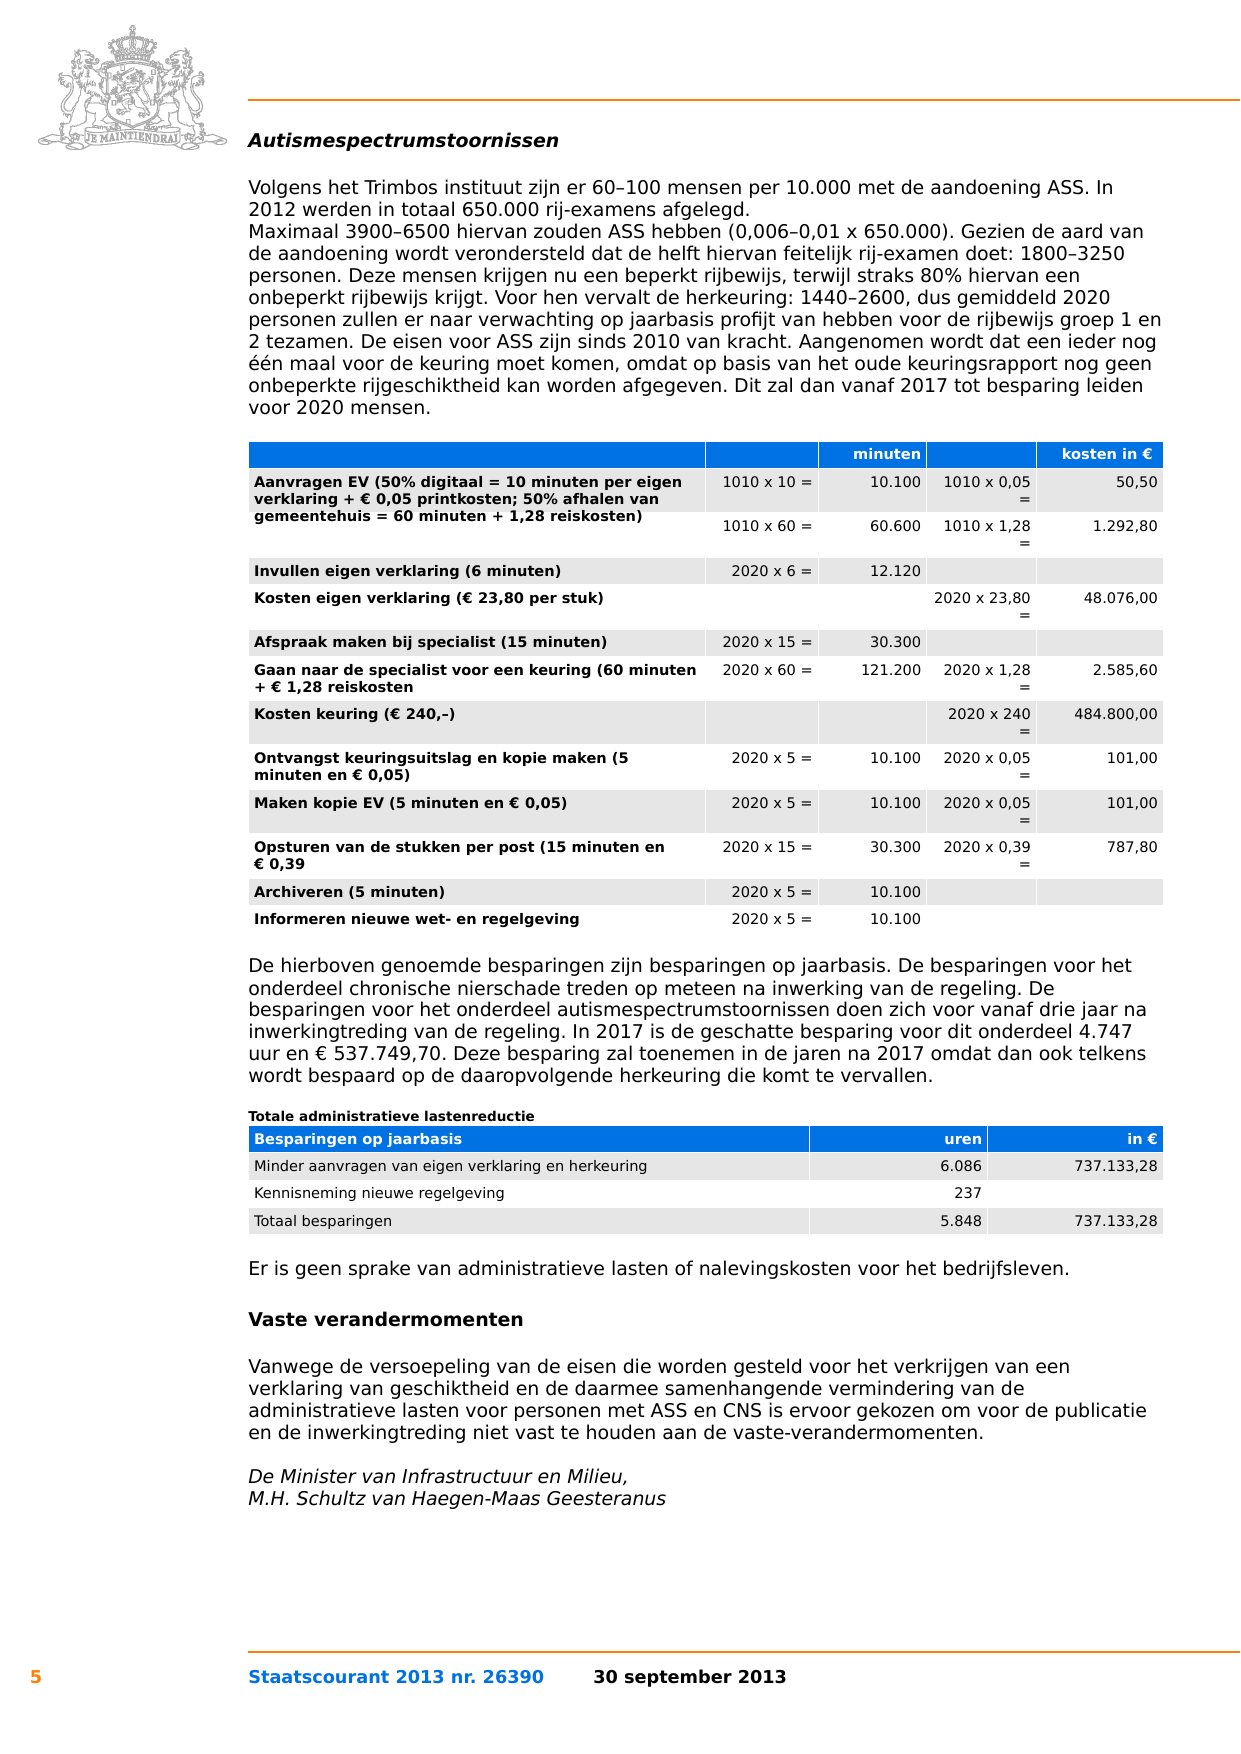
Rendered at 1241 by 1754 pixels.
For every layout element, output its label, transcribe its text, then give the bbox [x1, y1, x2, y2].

table_cell [1037, 630, 1163, 656]
table_cell Besparingen op jaarbasis [249, 1126, 809, 1152]
table_cell 484.800,00 [1037, 701, 1163, 744]
table_cell 101,00 [1037, 790, 1163, 833]
table_cell [706, 701, 818, 744]
table_cell in € [988, 1126, 1163, 1152]
table_header kosten in € [1037, 442, 1163, 468]
table_cell Kennisneming nieuwe regelgeving [249, 1181, 809, 1207]
table_cell 6.086 [810, 1153, 987, 1180]
table_cell [988, 1181, 1163, 1207]
table_cell 2.585,60 [1037, 657, 1163, 700]
text Maximaal 3900–6500 hiervan zouden ASS hebben (0,006–0,01 x 650.000). Gezien de aard van de aandoening wordt verondersteld dat de helft hiervan feitelijk rij-examen doet: 1800–3250 personen. Deze mensen krijgen nu een beperkt rijbewijs, terwijl straks 80% hiervan een onbeperkt rijbewijs krijgt. Voor hen vervalt de herkeuring: 1440–2600, dus gemiddeld 2020 personen zullen er naar verwachting op jaarbasis profijt van hebben voor de rijbewijs groep 1 en 2 tezamen. De eisen voor ASS zijn sinds 2010 van kracht. Aangenomen wordt dat een ieder nog één maal voor de keuring moet komen, omdat op basis van het oude keuringsrapport nog geen onbeperkte rijgeschiktheid kan worden afgegeven. Dit zal dan vanaf 2017 tot besparing leiden voor 2020 mensen. [248, 221, 1163, 419]
table_header minuten [819, 442, 926, 468]
table_header [706, 442, 818, 468]
table_cell [927, 630, 1036, 656]
table_cell Archiveren (5 minuten) [249, 879, 705, 905]
table_cell 1010 x 0,05 = [927, 469, 1036, 512]
table_cell 2020 x 5 = [706, 746, 818, 789]
table_cell 10.100 [819, 469, 926, 512]
table_cell 10.100 [819, 746, 926, 789]
table_cell 237 [810, 1181, 987, 1207]
text Er is geen sprake van administratieve lasten of nalevingskosten voor het bedrijfsleven. [248, 1257, 1163, 1279]
table_cell Minder aanvragen van eigen verklaring en herkeuring [249, 1153, 809, 1180]
table_cell 10.100 [819, 906, 926, 932]
table_header Totale administratieve lastenreductie [248, 1109, 1163, 1125]
table_cell 2020 x 0,05 = [927, 746, 1036, 789]
table_cell [706, 585, 818, 628]
table_cell [927, 558, 1036, 584]
table_cell Gaan naar de specialist voor een keuring (60 minuten + € 1,28 reiskosten [249, 657, 705, 700]
table_cell 2020 x 5 = [706, 906, 818, 932]
text Vanwege de versoepeling van de eisen die worden gesteld voor het verkrijgen van een verklaring van geschiktheid en de daarmee samenhangende vermindering van de administratieve lasten voor personen met ASS en CNS is ervoor gekozen om voor de publicatie en de inwerkingtreding niet vast te houden aan de vaste-verandermomenten. [248, 1356, 1163, 1444]
table_cell [819, 701, 926, 744]
table_header [249, 442, 705, 468]
subtitle Autismespectrumstoornissen [248, 130, 1163, 152]
table_cell Kosten keuring (€ 240,–) [249, 701, 705, 744]
text Volgens het Trimbos instituut zijn er 60–100 mensen per 10.000 met de aandoening ASS. In 2012 werden in totaal 650.000 rij-examens afgelegd. [248, 177, 1163, 221]
table_cell 2020 x 1,28 = [927, 657, 1036, 700]
table_cell Kosten eigen verklaring (€ 23,80 per stuk) [249, 585, 705, 628]
table_cell 1010 x 60 = [706, 513, 818, 557]
table_cell 2020 x 6 = [706, 558, 818, 584]
picture [38, 25, 227, 150]
table_cell 2020 x 15 = [706, 630, 818, 656]
table_cell 60.600 [819, 513, 926, 557]
table_cell [819, 585, 926, 628]
table_cell 30.300 [819, 834, 926, 878]
table_cell 10.100 [819, 790, 926, 833]
table_cell [1037, 879, 1163, 905]
table_cell Totaal besparingen [249, 1208, 809, 1234]
table_cell Aanvragen EV (50% digitaal = 10 minuten per eigen verklaring + € 0,05 printkosten; 50% afhalen van gemeentehuis = 60 minuten + 1,28 reiskosten) [249, 469, 705, 557]
table_cell 2020 x 60 = [706, 657, 818, 700]
table_cell 1010 x 10 = [706, 469, 818, 512]
table_cell Invullen eigen verklaring (6 minuten) [249, 558, 705, 584]
table_cell 48.076,00 [1037, 585, 1163, 628]
text De Minister van Infrastructuur en Milieu, M.H. Schultz van Haegen-Maas Geesteranus [248, 1466, 1163, 1510]
table_cell Maken kopie EV (5 minuten en € 0,05) [249, 790, 705, 833]
table_cell 1010 x 1,28 = [927, 513, 1036, 557]
table_cell 787,80 [1037, 834, 1163, 878]
table_cell 2020 x 0,39 = [927, 834, 1036, 878]
table_cell 2020 x 5 = [706, 879, 818, 905]
table_cell 101,00 [1037, 746, 1163, 789]
table_cell 737.133,28 [988, 1208, 1163, 1234]
table_cell 1.292,80 [1037, 513, 1163, 557]
table_cell Afspraak maken bij specialist (15 minuten) [249, 630, 705, 656]
table_cell 10.100 [819, 879, 926, 905]
table_cell [1037, 558, 1163, 584]
table_cell [1037, 906, 1163, 932]
table_cell 2020 x 0,05 = [927, 790, 1036, 833]
table_cell Opsturen van de stukken per post (15 minuten en € 0,39 [249, 834, 705, 878]
table_cell 5.848 [810, 1208, 987, 1234]
text De hierboven genoemde besparingen zijn besparingen op jaarbasis. De besparingen voor het onderdeel chronische nierschade treden op meteen na inwerking van de regeling. De besparingen voor het onderdeel autismespectrumstoornissen doen zich voor vanaf drie jaar na inwerkingtreding van de regeling. In 2017 is de geschatte besparing voor dit onderdeel 4.747 uur en € 537.749,70. Deze besparing zal toenemen in de jaren na 2017 omdat dan ook telkens wordt bespaard op de daaropvolgende herkeuring die komt te vervallen. [248, 955, 1163, 1087]
table_cell Informeren nieuwe wet- en regelgeving [249, 906, 705, 932]
subtitle Vaste verandermomenten [248, 1309, 1163, 1331]
table_cell uren [810, 1126, 987, 1152]
table_cell [927, 879, 1036, 905]
table_cell 2020 x 240 = [927, 701, 1036, 744]
table_cell Ontvangst keuringsuitslag en kopie maken (5 minuten en € 0,05) [249, 746, 705, 789]
table_cell 2020 x 5 = [706, 790, 818, 833]
table_cell 2020 x 15 = [706, 834, 818, 878]
table_cell 30.300 [819, 630, 926, 656]
table_cell 737.133,28 [988, 1153, 1163, 1180]
table_cell 50,50 [1037, 469, 1163, 512]
table_cell 12.120 [819, 558, 926, 584]
table_cell 2020 x 23,80 = [927, 585, 1036, 628]
table_header [927, 442, 1036, 468]
table_cell [927, 906, 1036, 932]
table_cell 121.200 [819, 657, 926, 700]
